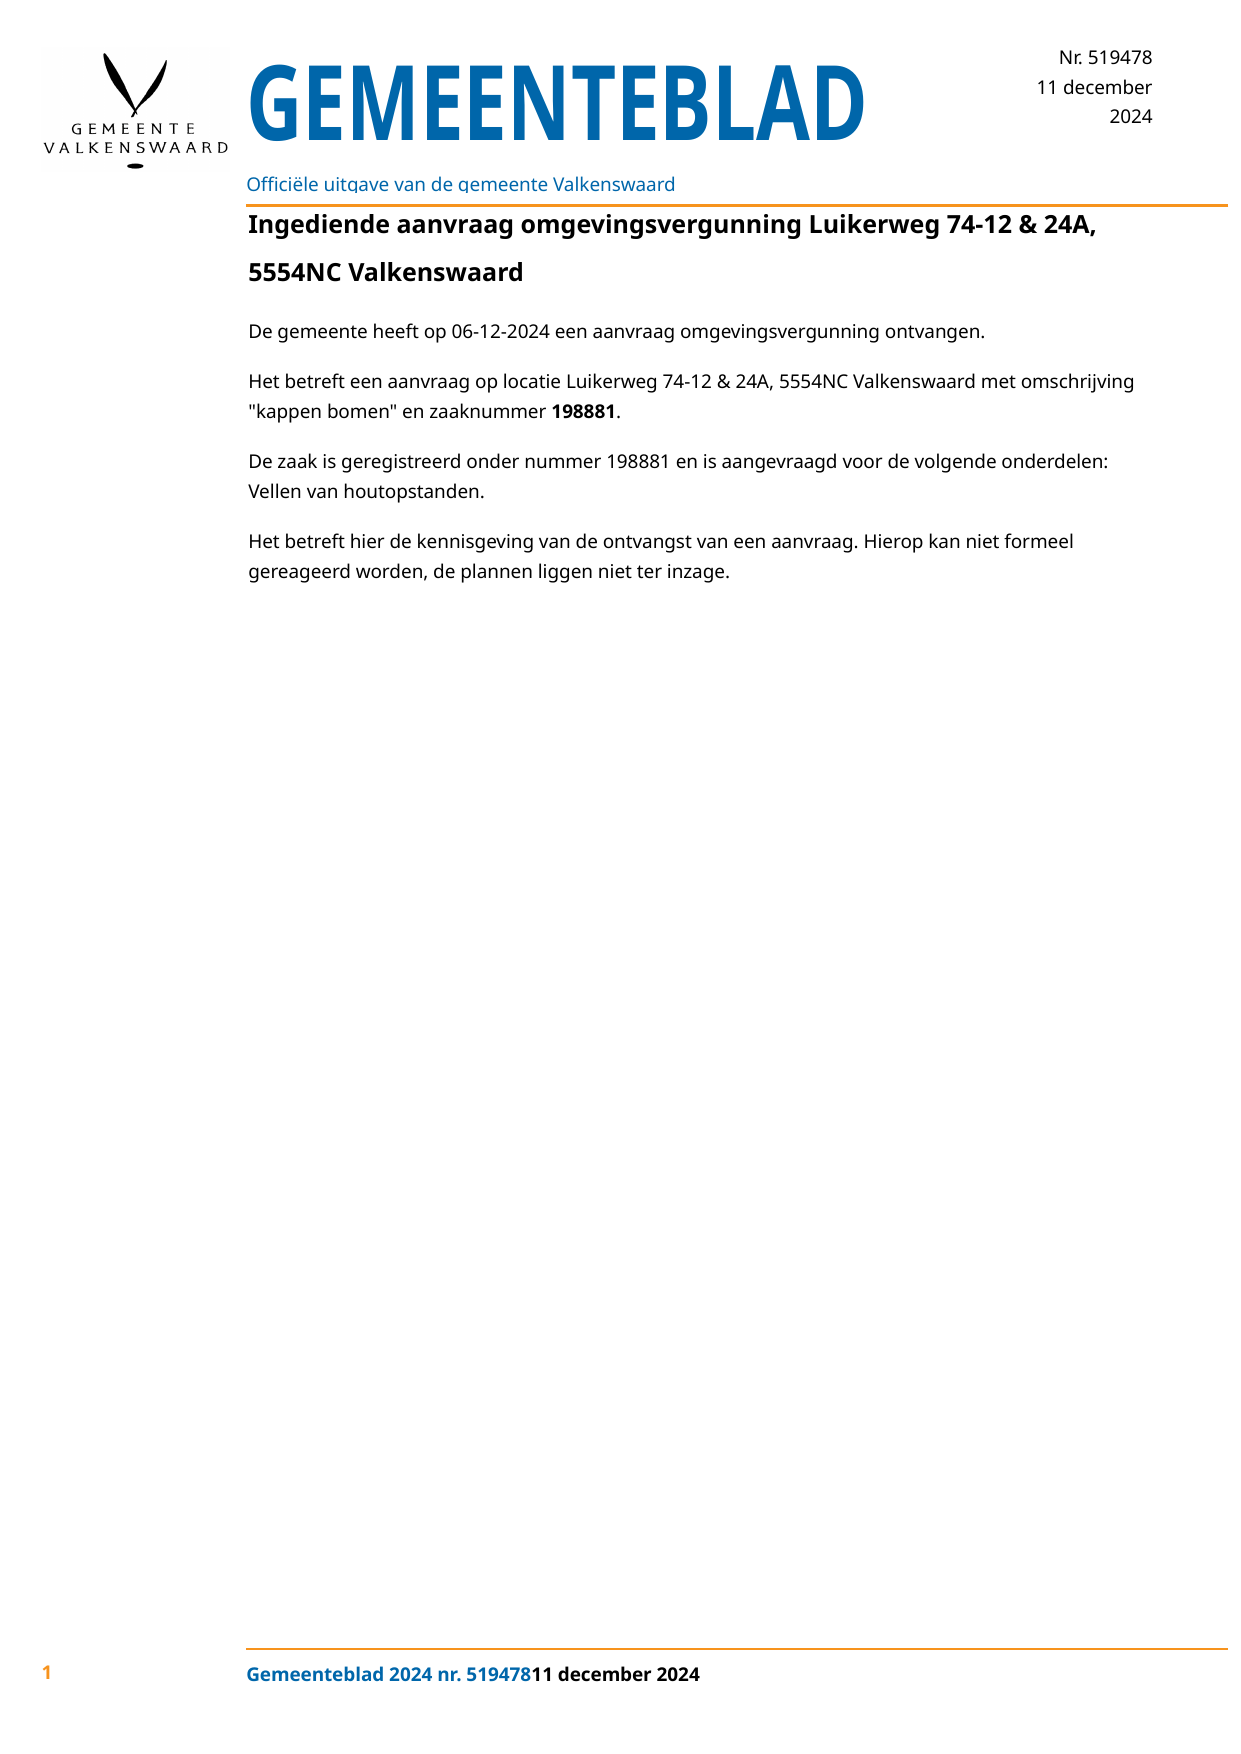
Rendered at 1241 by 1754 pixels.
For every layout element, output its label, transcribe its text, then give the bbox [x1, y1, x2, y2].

text Het betreft een aanvraag op locatie Luikerweg 74-12 & 24A, 5554NC Valkenswaard met omschrijving "kappen bomen" en zaaknummer 198881. [248, 368, 1152, 424]
text De zaak is geregistreerd onder nummer 198881 en is aangevraagd voor de volgende onderdelen: Vellen van houtopstanden. [248, 448, 1152, 504]
text Ingediende aanvraag omgevingsvergunning Luikerweg 74-12 & 24A, 5554NC Valkenswaard [248, 207, 1152, 288]
text De gemeente heeft op 06-12-2024 een aanvraag omgevingsvergunning ontvangen. [248, 318, 1152, 344]
picture [41, 47, 231, 172]
text Het betreft hier de kennisgeving van de ontvangst van een aanvraag. Hierop kan niet formeel gereageerd worden, de plannen liggen niet ter inzage. [248, 528, 1152, 584]
